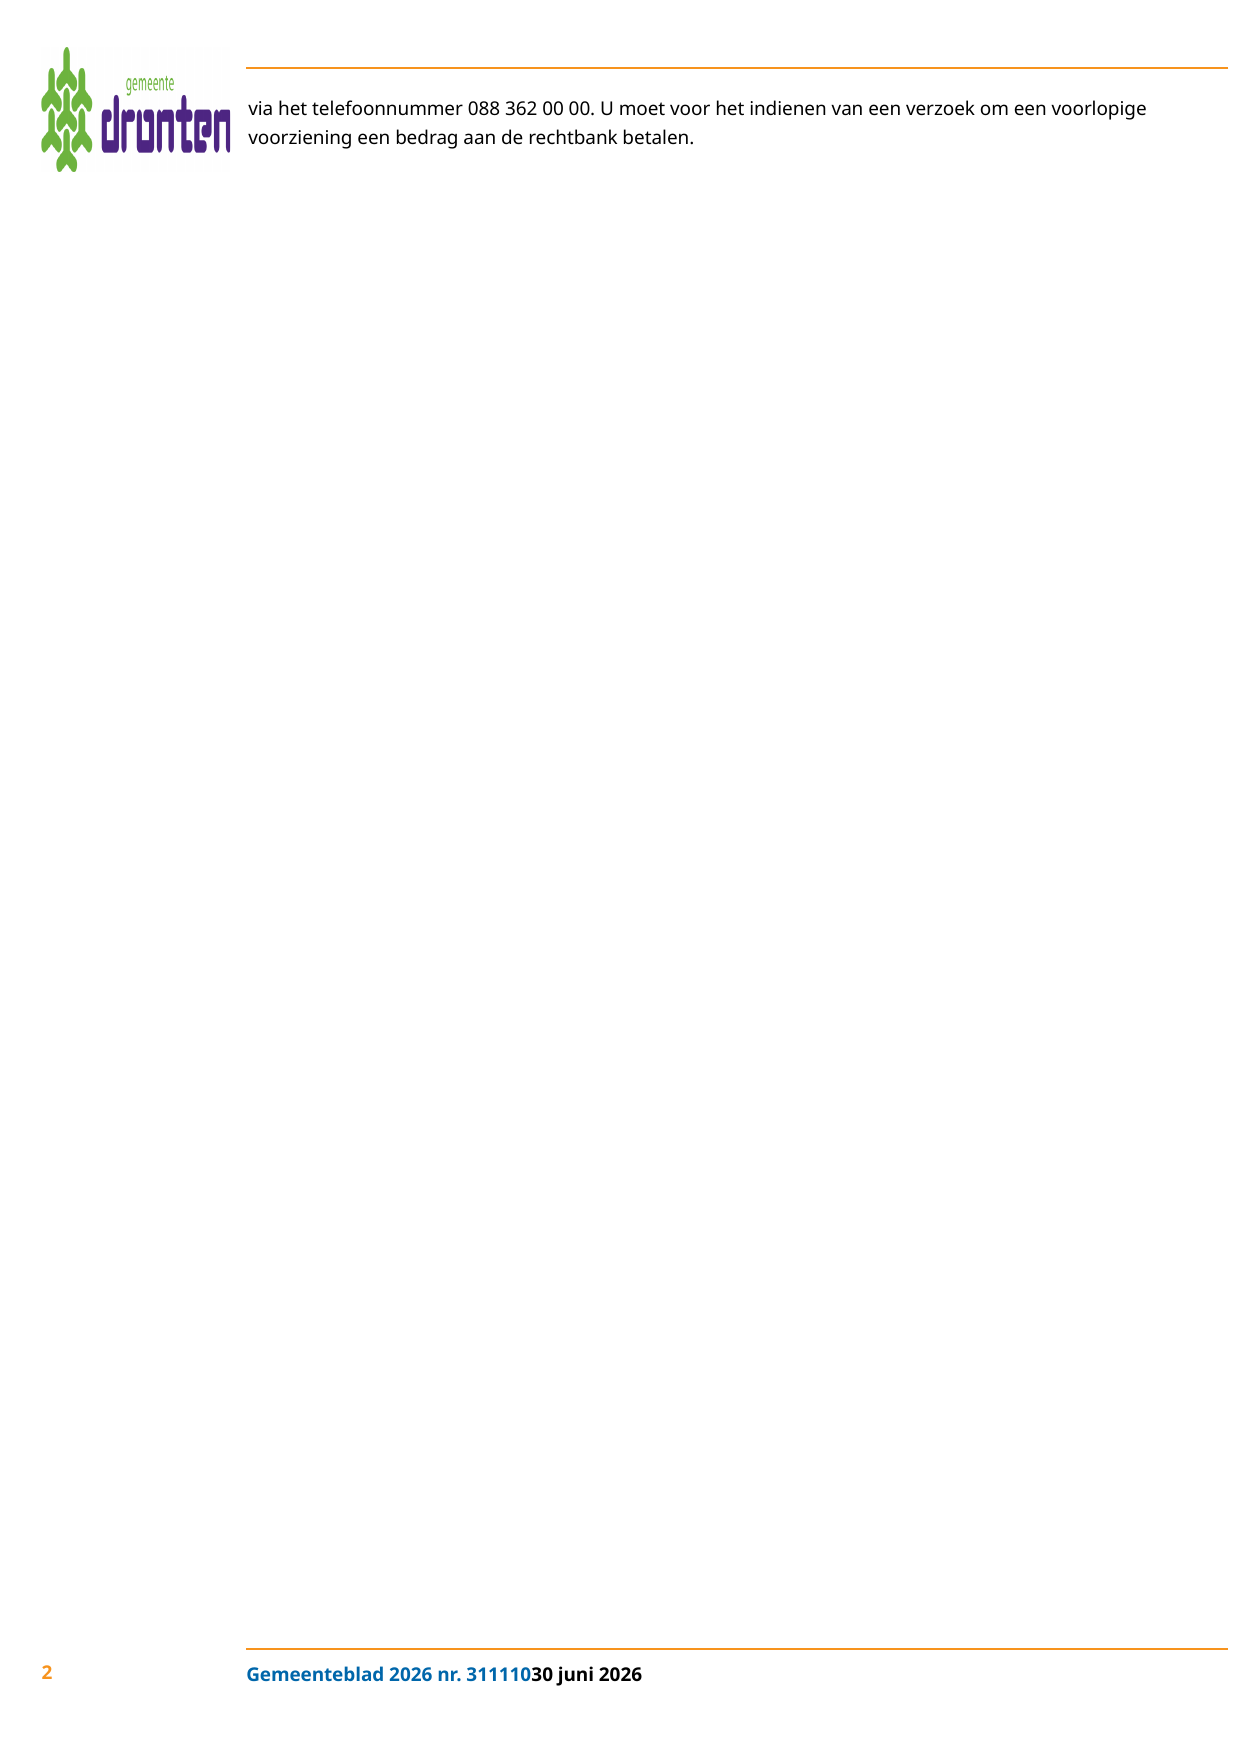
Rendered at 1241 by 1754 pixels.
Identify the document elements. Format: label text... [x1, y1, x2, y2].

text via het telefoonnummer 088 362 00 00. U moet voor het indienen van een verzoek om een voorlopige voorziening een bedrag aan de rechtbank betalen. [248, 95, 1152, 150]
picture [41, 47, 231, 172]
